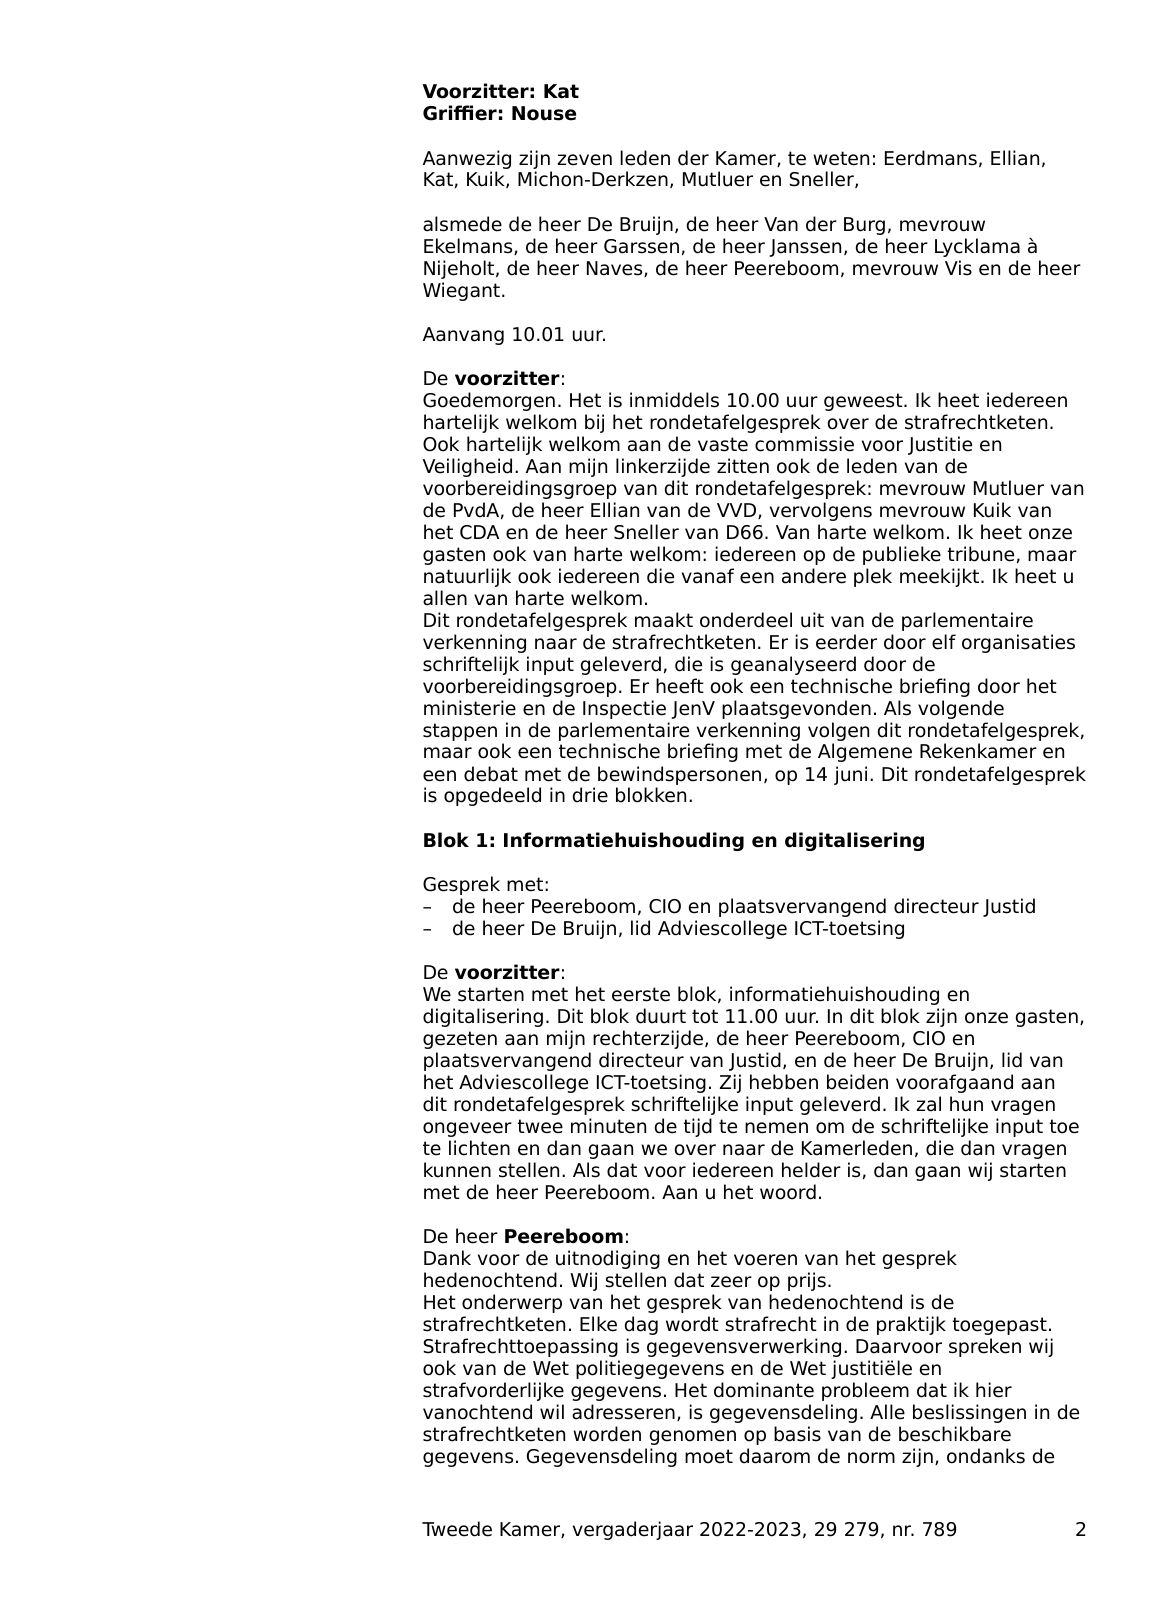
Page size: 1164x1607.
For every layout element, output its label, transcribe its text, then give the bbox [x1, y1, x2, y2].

text Dank voor de uitnodiging en het voeren van het gesprek hedenochtend. Wij stellen dat zeer op prijs. [422, 1248, 1087, 1292]
text De voorzitter: [422, 962, 1087, 984]
text Gesprek met: [422, 874, 1087, 896]
text Aanvang 10.01 uur. [422, 324, 1087, 346]
text De voorzitter: [422, 368, 1087, 390]
subtitle Blok 1: Informatiehuishouding en digitalisering [422, 829, 1087, 852]
text De heer Peereboom: [422, 1226, 1087, 1248]
text – de heer Peereboom, CIO en plaatsvervangend directeur Justid [422, 896, 1087, 918]
text alsmede de heer De Bruijn, de heer Van der Burg, mevrouw Ekelmans, de heer Garssen, de heer Janssen, de heer Lycklama à Nijeholt, de heer Naves, de heer Peereboom, mevrouw Vis en de heer Wiegant. [422, 213, 1087, 301]
text Voorzitter: Kat [422, 81, 1087, 103]
text Het onderwerp van het gesprek van hedenochtend is de strafrechtketen. Elke dag wordt strafrecht in de praktijk toegepast. Strafrechttoepassing is gegevensverwerking. Daarvoor spreken wij ook van de Wet politiegegevens en de Wet justitiële en strafvorderlijke gegevens. Het dominante probleem dat ik hier vanochtend wil adresseren, is gegevensdeling. Alle beslissingen in de strafrechtketen worden genomen op basis van de beschikbare gegevens. Gegevensdeling moet daarom de norm zijn, ondanks de [422, 1292, 1087, 1468]
text Goedemorgen. Het is inmiddels 10.00 uur geweest. Ik heet iedereen hartelijk welkom bij het rondetafelgesprek over de strafrechtketen. Ook hartelijk welkom aan de vaste commissie voor Justitie en Veiligheid. Aan mijn linkerzijde zitten ook de leden van de voorbereidingsgroep van dit rondetafelgesprek: mevrouw Mutluer van de PvdA, de heer Ellian van de VVD, vervolgens mevrouw Kuik van het CDA en de heer Sneller van D66. Van harte welkom. Ik heet onze gasten ook van harte welkom: iedereen op de publieke tribune, maar natuurlijk ook iedereen die vanaf een andere plek meekijkt. Ik heet u allen van harte welkom. [422, 390, 1087, 609]
text We starten met het eerste blok, informatiehuishouding en digitalisering. Dit blok duurt tot 11.00 uur. In dit blok zijn onze gasten, gezeten aan mijn rechterzijde, de heer Peereboom, CIO en plaatsvervangend directeur van Justid, en de heer De Bruijn, lid van het Adviescollege ICT-toetsing. Zij hebben beiden voorafgaand aan dit rondetafelgesprek schriftelijke input geleverd. Ik zal hun vragen ongeveer twee minuten de tijd te nemen om de schriftelijke input toe te lichten en dan gaan we over naar de Kamerleden, die dan vragen kunnen stellen. Als dat voor iedereen helder is, dan gaan wij starten met de heer Peereboom. Aan u het woord. [422, 984, 1087, 1204]
text – de heer De Bruijn, lid Adviescollege ICT-toetsing [422, 918, 1087, 940]
text Dit rondetafelgesprek maakt onderdeel uit van de parlementaire verkenning naar de strafrechtketen. Er is eerder door elf organisaties schriftelijk input geleverd, die is geanalyseerd door de voorbereidingsgroep. Er heeft ook een technische briefing door het ministerie en de Inspectie JenV plaatsgevonden. Als volgende stappen in de parlementaire verkenning volgen dit rondetafelgesprek, maar ook een technische briefing met de Algemene Rekenkamer en een debat met de bewindspersonen, op 14 juni. Dit rondetafelgesprek is opgedeeld in drie blokken. [422, 609, 1087, 807]
text Griffier: Nouse [422, 103, 1087, 125]
text Aanwezig zijn zeven leden der Kamer, te weten: Eerdmans, Ellian, Kat, Kuik, Michon-Derkzen, Mutluer en Sneller, [422, 147, 1087, 191]
